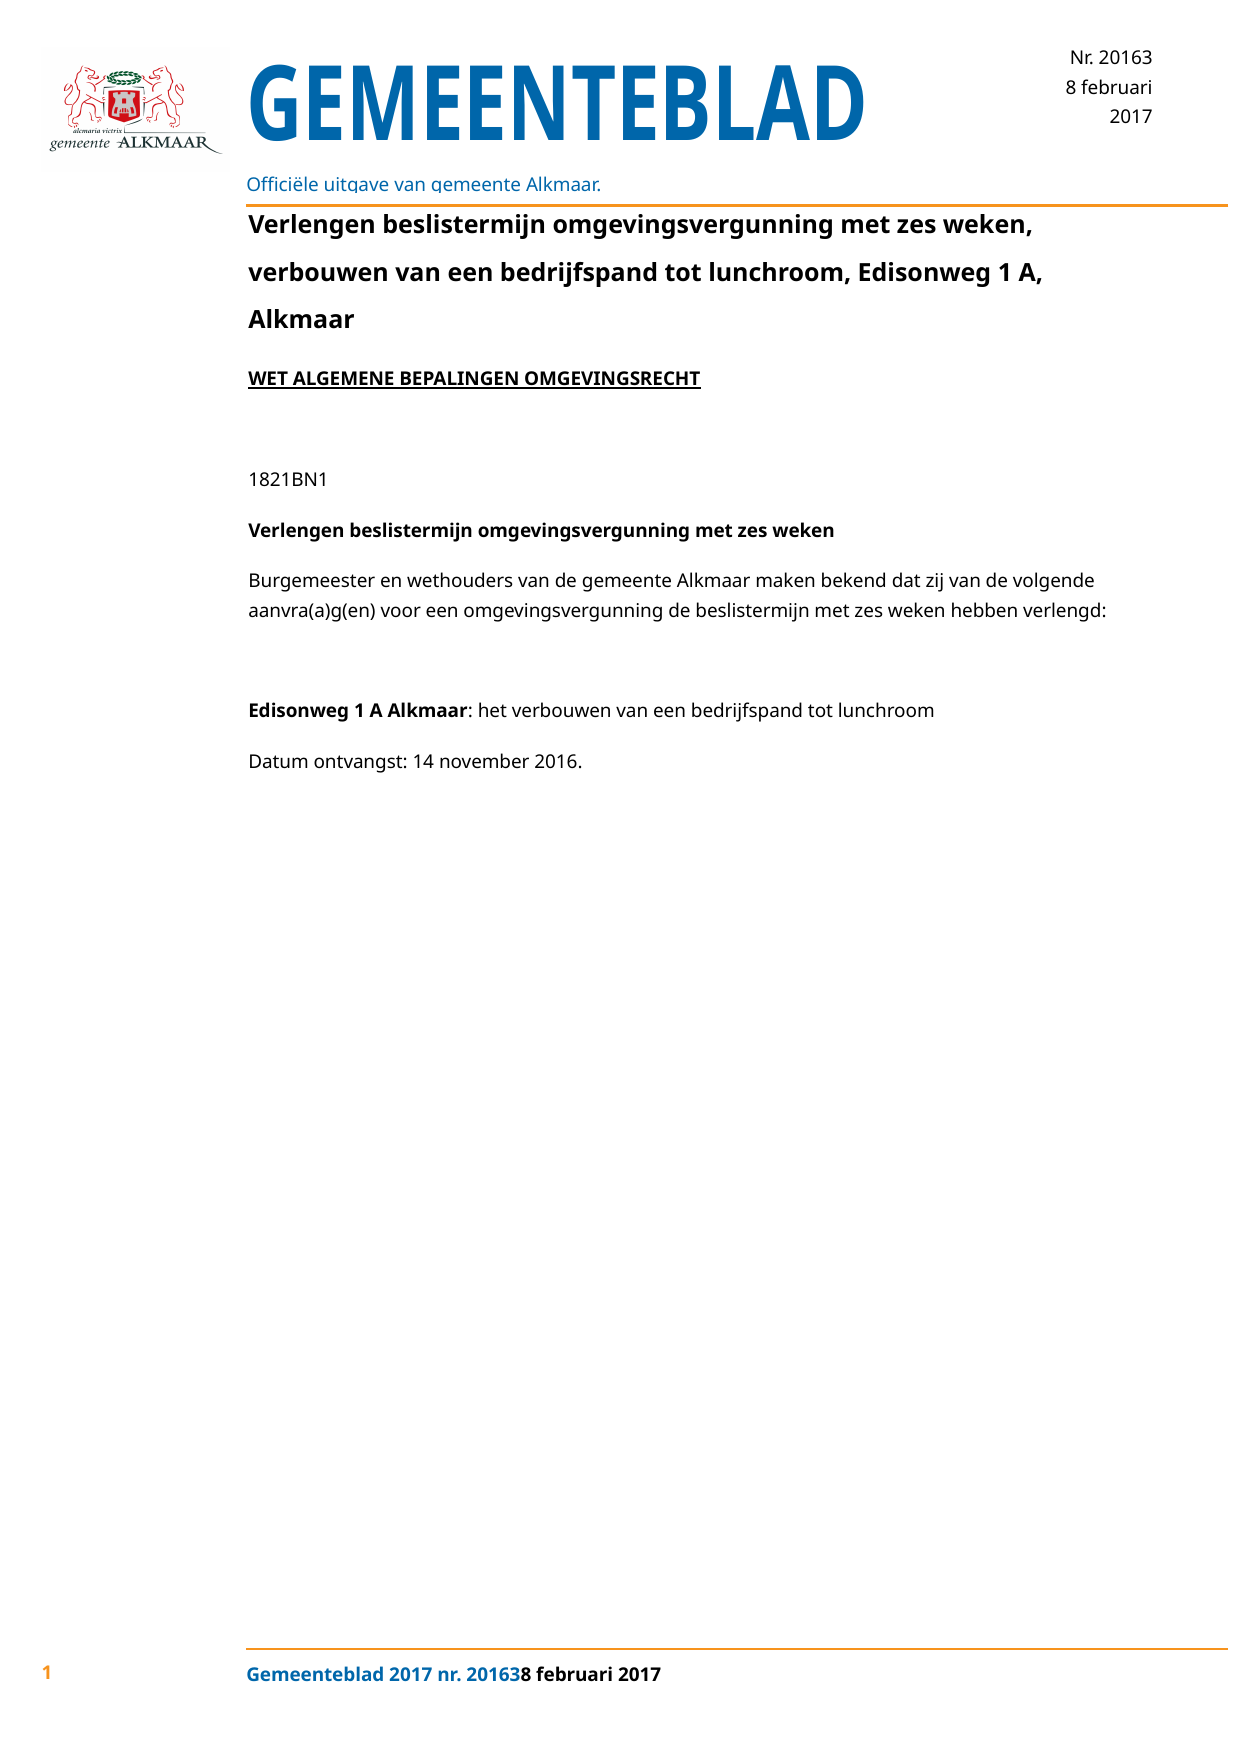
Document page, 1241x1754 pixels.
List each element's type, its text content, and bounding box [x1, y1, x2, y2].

text WET ALGEMENE BEPALINGEN OMGEVINGSRECHT [248, 366, 1152, 391]
text Verlengen beslistermijn omgevingsvergunning met zes weken, verbouwen van een bedrijfspand tot lunchroom, Edisonweg 1 A, Alkmaar [248, 207, 1152, 336]
text Burgemeester en wethouders van de gemeente Alkmaar maken bekend dat zij van de volgende aanvra(a)g(en) voor een omgevingsvergunning de beslistermijn met zes weken hebben verlengd: [248, 567, 1152, 622]
text Verlengen beslistermijn omgevingsvergunning met zes weken [248, 517, 1152, 542]
text 1821BN1 [248, 466, 1152, 492]
text Edisonweg 1 A Alkmaar: het verbouwen van een bedrijfspand tot lunchroom [248, 698, 1152, 723]
picture [41, 47, 231, 172]
text Datum ontvangst: 14 november 2016. [248, 748, 1152, 774]
